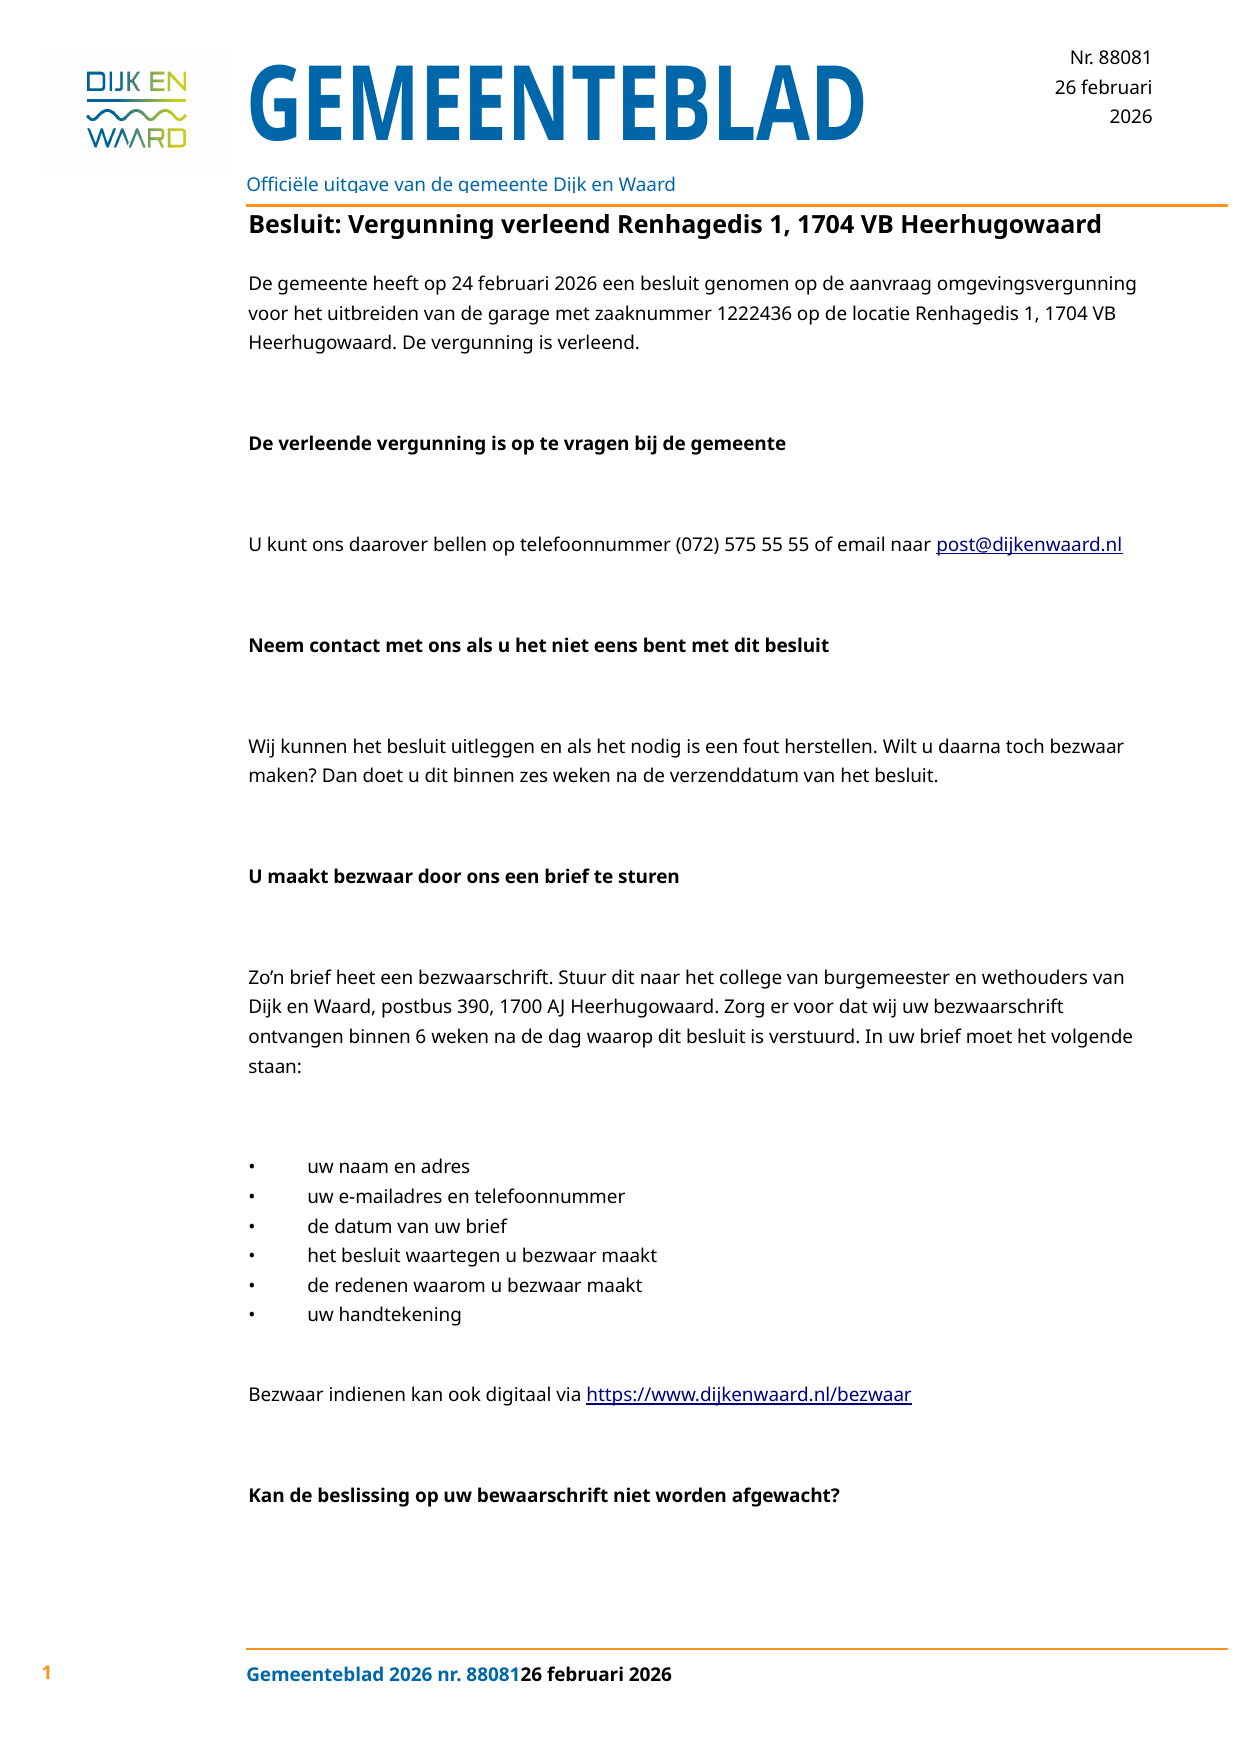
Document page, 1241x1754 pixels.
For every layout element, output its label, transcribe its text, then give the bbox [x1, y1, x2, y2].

list uw handtekening [248, 1302, 1152, 1327]
text Zo’n brief heet een bezwaarschrift. Stuur dit naar het college van burgemeester en wethouders van Dijk en Waard, postbus 390, 1700 AJ Heerhugowaard. Zorg er voor dat wij uw bezwaarschrift ontvangen binnen 6 weken na de dag waarop dit besluit is verstuurd. In uw brief moet het volgende staan: [248, 964, 1152, 1078]
text De gemeente heeft op 24 februari 2026 een besluit genomen op de aanvraag omgevingsvergunning voor het uitbreiden van de garage met zaaknummer 1222436 op de locatie Renhagedis 1, 1704 VB Heerhugowaard. De vergunning is verleend. [248, 270, 1152, 355]
text Bezwaar indienen kan ook digitaal via https://www.dijkenwaard.nl/bezwaar [248, 1382, 1152, 1407]
text De verleende vergunning is op te vragen bij de gemeente [248, 430, 1152, 456]
text U maakt bezwaar door ons een brief te sturen [248, 863, 1152, 889]
text Besluit: Vergunning verleend Renhagedis 1, 1704 VB Heerhugowaard [248, 207, 1152, 241]
text U kunt ons daarover bellen op telefoonnummer (072) 575 55 55 of email naar post@dijkenwaard.nl [248, 531, 1152, 557]
text Neem contact met ons als u het niet eens bent met dit besluit [248, 632, 1152, 658]
list uw e-mailadres en telefoonnummer [248, 1183, 1152, 1209]
list de redenen waarom u bezwaar maakt [248, 1272, 1152, 1298]
picture [41, 47, 231, 172]
text Wij kunnen het besluit uitleggen en als het nodig is een fout herstellen. Wilt u daarna toch bezwaar maken? Dan doet u dit binnen zes weken na de verzenddatum van het besluit. [248, 733, 1152, 788]
list het besluit waartegen u bezwaar maakt [248, 1242, 1152, 1268]
list uw naam en adres [248, 1154, 1152, 1179]
list de datum van uw brief [248, 1213, 1152, 1238]
text Kan de beslissing op uw bewaarschrift niet worden afgewacht? [248, 1482, 1152, 1508]
